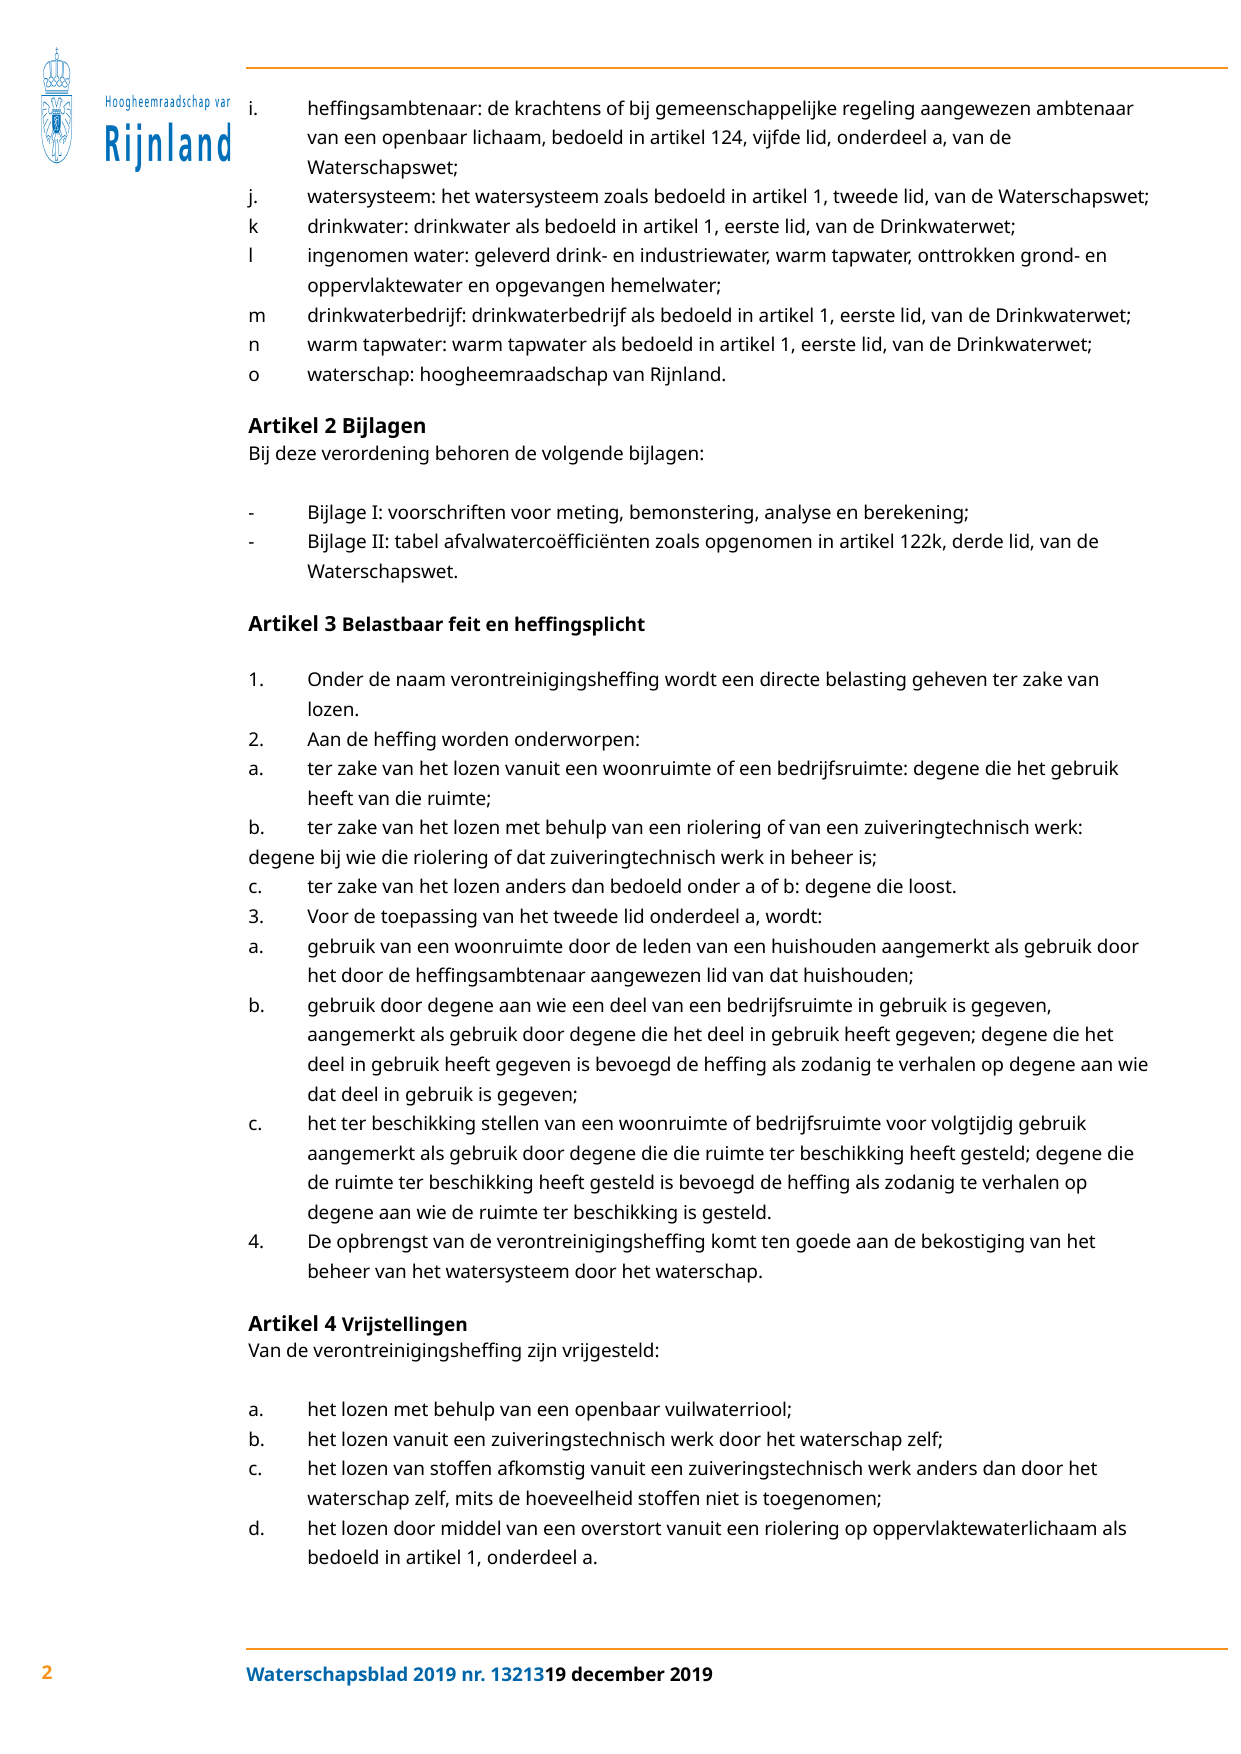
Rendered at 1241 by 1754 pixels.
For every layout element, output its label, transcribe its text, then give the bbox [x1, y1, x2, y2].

text degene bij wie die riolering of dat zuiveringtechnisch werk in beheer is; [248, 844, 1152, 870]
list waterschap: hoogheemraadschap van Rijnland. [248, 361, 1152, 387]
list gebruik door degene aan wie een deel van een bedrijfsruimte in gebruik is gegeven, aangemerkt als gebruik door degene die het deel in gebruik heeft gegeven; degene die het deel in gebruik heeft gegeven is bevoegd de heffing als zodanig te verhalen op degene aan wie dat deel in gebruik is gegeven; [248, 992, 1152, 1107]
list Onder de naam verontreinigingsheffing wordt een directe belasting geheven ter zake van lozen. [248, 667, 1152, 722]
text Bij deze verordening behoren de volgende bijlagen: [248, 440, 1152, 466]
list het lozen van stoffen afkomstig vanuit een zuiveringstechnisch werk anders dan door het waterschap zelf, mits de hoeveelheid stoffen niet is toegenomen; [248, 1456, 1152, 1511]
list Bijlage II: tabel afvalwatercoëfficiënten zoals opgenomen in artikel 122k, derde lid, van de Waterschapswet. [248, 529, 1152, 584]
list heffingsambtenaar: de krachtens of bij gemeenschappelijke regeling aangewezen ambtenaar van een openbaar lichaam, bedoeld in artikel 124, vijfde lid, onderdeel a, van de Waterschapswet; [248, 95, 1152, 180]
list gebruik van een woonruimte door de leden van een huishouden aangemerkt als gebruik door het door de heffingsambtenaar aangewezen lid van dat huishouden; [248, 933, 1152, 988]
list Bijlage I: voorschriften voor meting, bemonstering, analyse en berekening; [248, 499, 1152, 525]
list De opbrengst van de verontreinigingsheffing komt ten goede aan de bekostiging van het beheer van het watersysteem door het waterschap. [248, 1229, 1152, 1284]
list Aan de heffing worden onderworpen: [248, 726, 1152, 752]
list drinkwaterbedrijf: drinkwaterbedrijf als bedoeld in artikel 1, eerste lid, van de Drinkwaterwet; [248, 302, 1152, 328]
list het lozen vanuit een zuiveringstechnisch werk door het waterschap zelf; [248, 1426, 1152, 1452]
list ter zake van het lozen vanuit een woonruimte of een bedrijfsruimte: degene die het gebruik heeft van die ruimte; [248, 755, 1152, 811]
list drinkwater: drinkwater als bedoeld in artikel 1, eerste lid, van de Drinkwaterwet; [248, 213, 1152, 239]
list het lozen door middel van een overstort vanuit een riolering op oppervlaktewaterlichaam als bedoeld in artikel 1, onderdeel a. [248, 1515, 1152, 1570]
list warm tapwater: warm tapwater als bedoeld in artikel 1, eerste lid, van de Drinkwaterwet; [248, 331, 1152, 357]
list ter zake van het lozen anders dan bedoeld onder a of b: degene die loost. [248, 874, 1152, 899]
list ingenomen water: geleverd drink- en industriewater, warm tapwater, onttrokken grond- en oppervlaktewater en opgevangen hemelwater; [248, 243, 1152, 298]
list Voor de toepassing van het tweede lid onderdeel a, wordt: [248, 903, 1152, 929]
list het lozen met behulp van een openbaar vuilwaterriool; [248, 1396, 1152, 1422]
list het ter beschikking stellen van een woonruimte of bedrijfsruimte voor volgtijdig gebruik aangemerkt als gebruik door degene die die ruimte ter beschikking heeft gesteld; degene die de ruimte ter beschikking heeft gesteld is bevoegd de heffing als zodanig te verhalen op degene aan wie de ruimte ter beschikking is gesteld. [248, 1110, 1152, 1225]
list ter zake van het lozen met behulp van een riolering of van een zuiveringtechnisch werk: [248, 814, 1152, 840]
text Artikel 3 Belastbaar feit en heffingsplicht [248, 609, 1152, 637]
text Van de verontreinigingsheffing zijn vrijgesteld: [248, 1337, 1152, 1363]
picture [41, 47, 231, 172]
text Artikel 4 Vrijstellingen [248, 1309, 1152, 1337]
list watersysteem: het watersysteem zoals bedoeld in artikel 1, tweede lid, van de Waterschapswet; [248, 183, 1152, 209]
text Artikel 2 Bijlagen [248, 411, 1152, 440]
